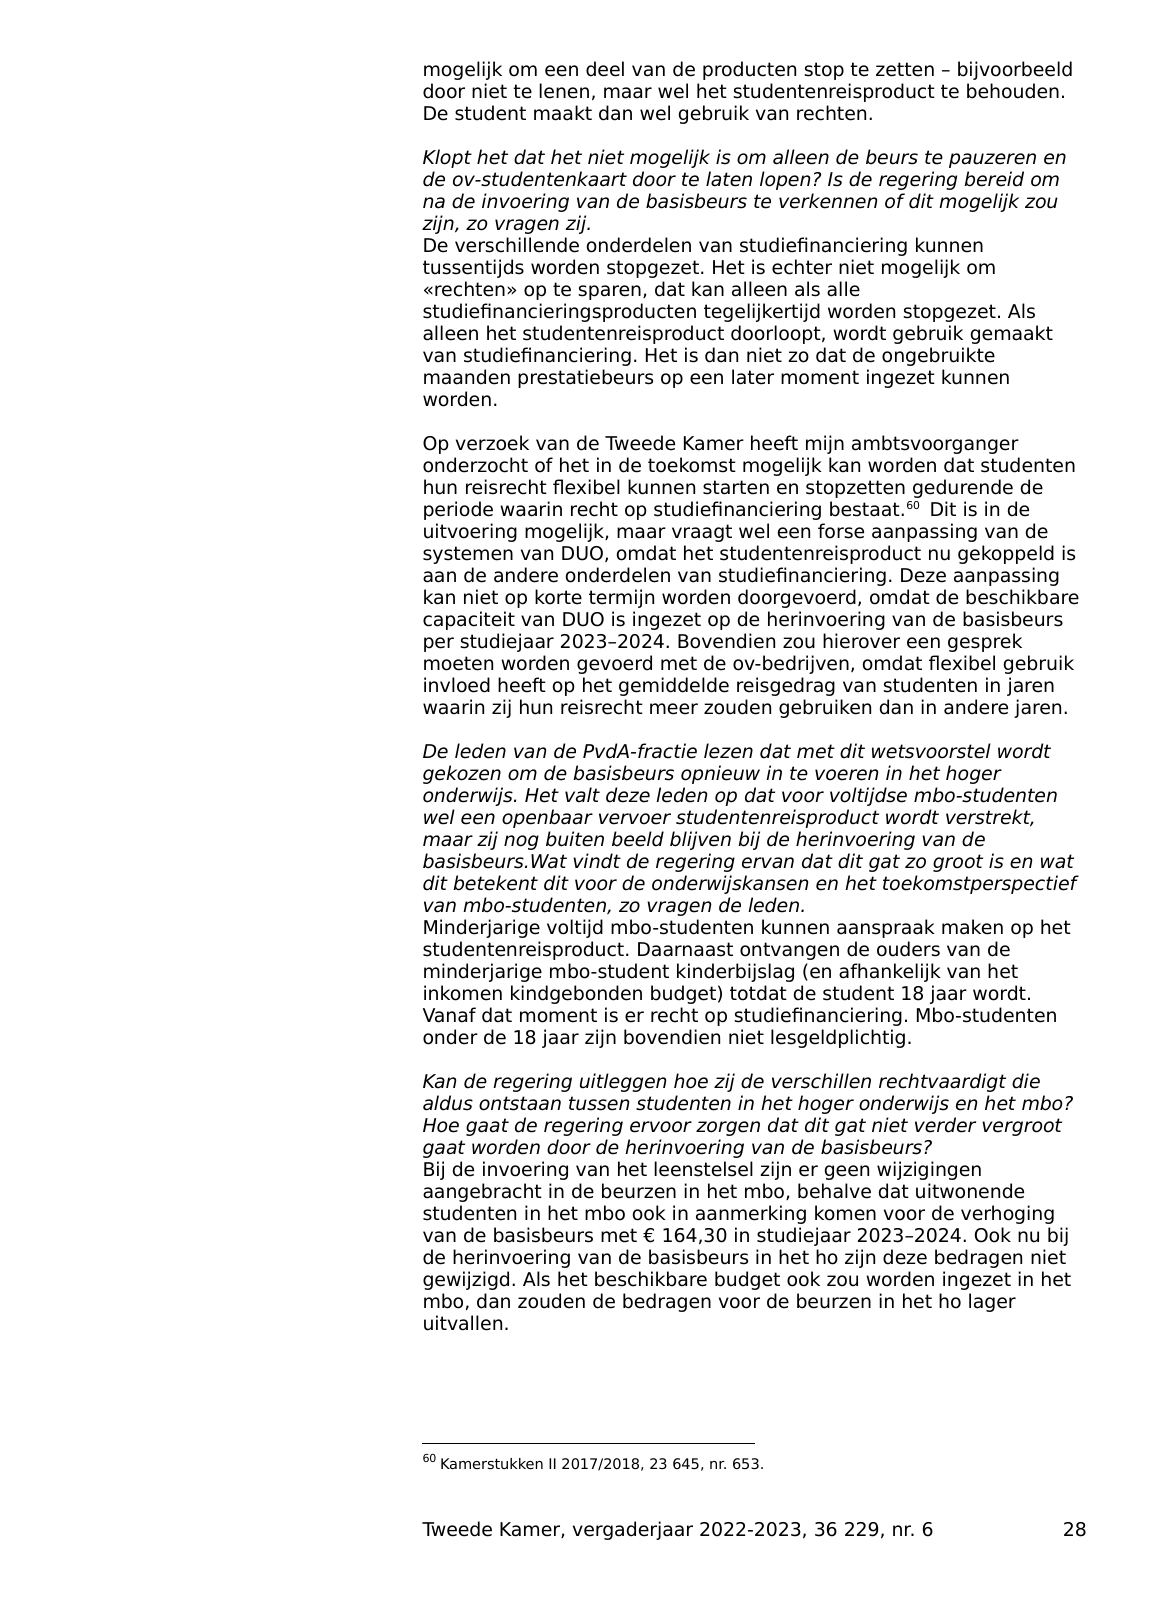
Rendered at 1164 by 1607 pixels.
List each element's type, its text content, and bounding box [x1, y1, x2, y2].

text Bij de invoering van het leenstelsel zijn er geen wijzigingen aangebracht in de beurzen in het mbo, behalve dat uitwonende studenten in het mbo ook in aanmerking komen voor de verhoging van de basisbeurs met € 164,30 in studiejaar 2023–2024. Ook nu bij de herinvoering van de basisbeurs in het ho zijn deze bedragen niet gewijzigd. Als het beschikbare budget ook zou worden ingezet in het mbo, dan zouden de bedragen voor de beurzen in het ho lager uitvallen. [422, 1159, 1087, 1335]
text mogelijk om een deel van de producten stop te zetten – bijvoorbeeld door niet te lenen, maar wel het studentenreisproduct te behouden. De student maakt dan wel gebruik van rechten. [422, 59, 1087, 125]
text Kamerstukken II 2017/2018, 23 645, nr. 653. [422, 1452, 1087, 1474]
text Klopt het dat het niet mogelijk is om alleen de beurs te pauzeren en de ov-studentenkaart door te laten lopen? Is de regering bereid om na de invoering van de basisbeurs te verkennen of dit mogelijk zou zijn, zo vragen zij. [422, 147, 1087, 235]
text Kan de regering uitleggen hoe zij de verschillen rechtvaardigt die aldus ontstaan tussen studenten in het hoger onderwijs en het mbo? Hoe gaat de regering ervoor zorgen dat dit gat niet verder vergroot gaat worden door de herinvoering van de basisbeurs? [422, 1071, 1087, 1159]
text De verschillende onderdelen van studiefinanciering kunnen tussentijds worden stopgezet. Het is echter niet mogelijk om «rechten» op te sparen, dat kan alleen als alle studiefinancieringsproducten tegelijkertijd worden stopgezet. Als alleen het studentenreisproduct doorloopt, wordt gebruik gemaakt van studiefinanciering. Het is dan niet zo dat de ongebruikte maanden prestatiebeurs op een later moment ingezet kunnen worden. [422, 235, 1087, 411]
text De leden van de PvdA-fractie lezen dat met dit wetsvoorstel wordt gekozen om de basisbeurs opnieuw in te voeren in het hoger onderwijs. Het valt deze leden op dat voor voltijdse mbo-studenten wel een openbaar vervoer studentenreisproduct wordt verstrekt, maar zij nog buiten beeld blijven bij de herinvoering van de basisbeurs.Wat vindt de regering ervan dat dit gat zo groot is en wat dit betekent dit voor de onderwijskansen en het toekomstperspectief van mbo-studenten, zo vragen de leden. [422, 741, 1087, 917]
text Op verzoek van de Tweede Kamer heeft mijn ambtsvoorganger onderzocht of het in de toekomst mogelijk kan worden dat studenten hun reisrecht flexibel kunnen starten en stopzetten gedurende de periode waarin recht op studiefinanciering bestaat. Dit is in de uitvoering mogelijk, maar vraagt wel een forse aanpassing van de systemen van DUO, omdat het studentenreisproduct nu gekoppeld is aan de andere onderdelen van studiefinanciering. Deze aanpassing kan niet op korte termijn worden doorgevoerd, omdat de beschikbare capaciteit van DUO is ingezet op de herinvoering van de basisbeurs per studiejaar 2023–2024. Bovendien zou hierover een gesprek moeten worden gevoerd met de ov-bedrijven, omdat flexibel gebruik invloed heeft op het gemiddelde reisgedrag van studenten in jaren waarin zij hun reisrecht meer zouden gebruiken dan in andere jaren. [422, 433, 1087, 719]
text Minderjarige voltijd mbo-studenten kunnen aanspraak maken op het studentenreisproduct. Daarnaast ontvangen de ouders van de minderjarige mbo-student kinderbijslag (en afhankelijk van het inkomen kindgebonden budget) totdat de student 18 jaar wordt. Vanaf dat moment is er recht op studiefinanciering. Mbo-studenten onder de 18 jaar zijn bovendien niet lesgeldplichtig. [422, 917, 1087, 1049]
